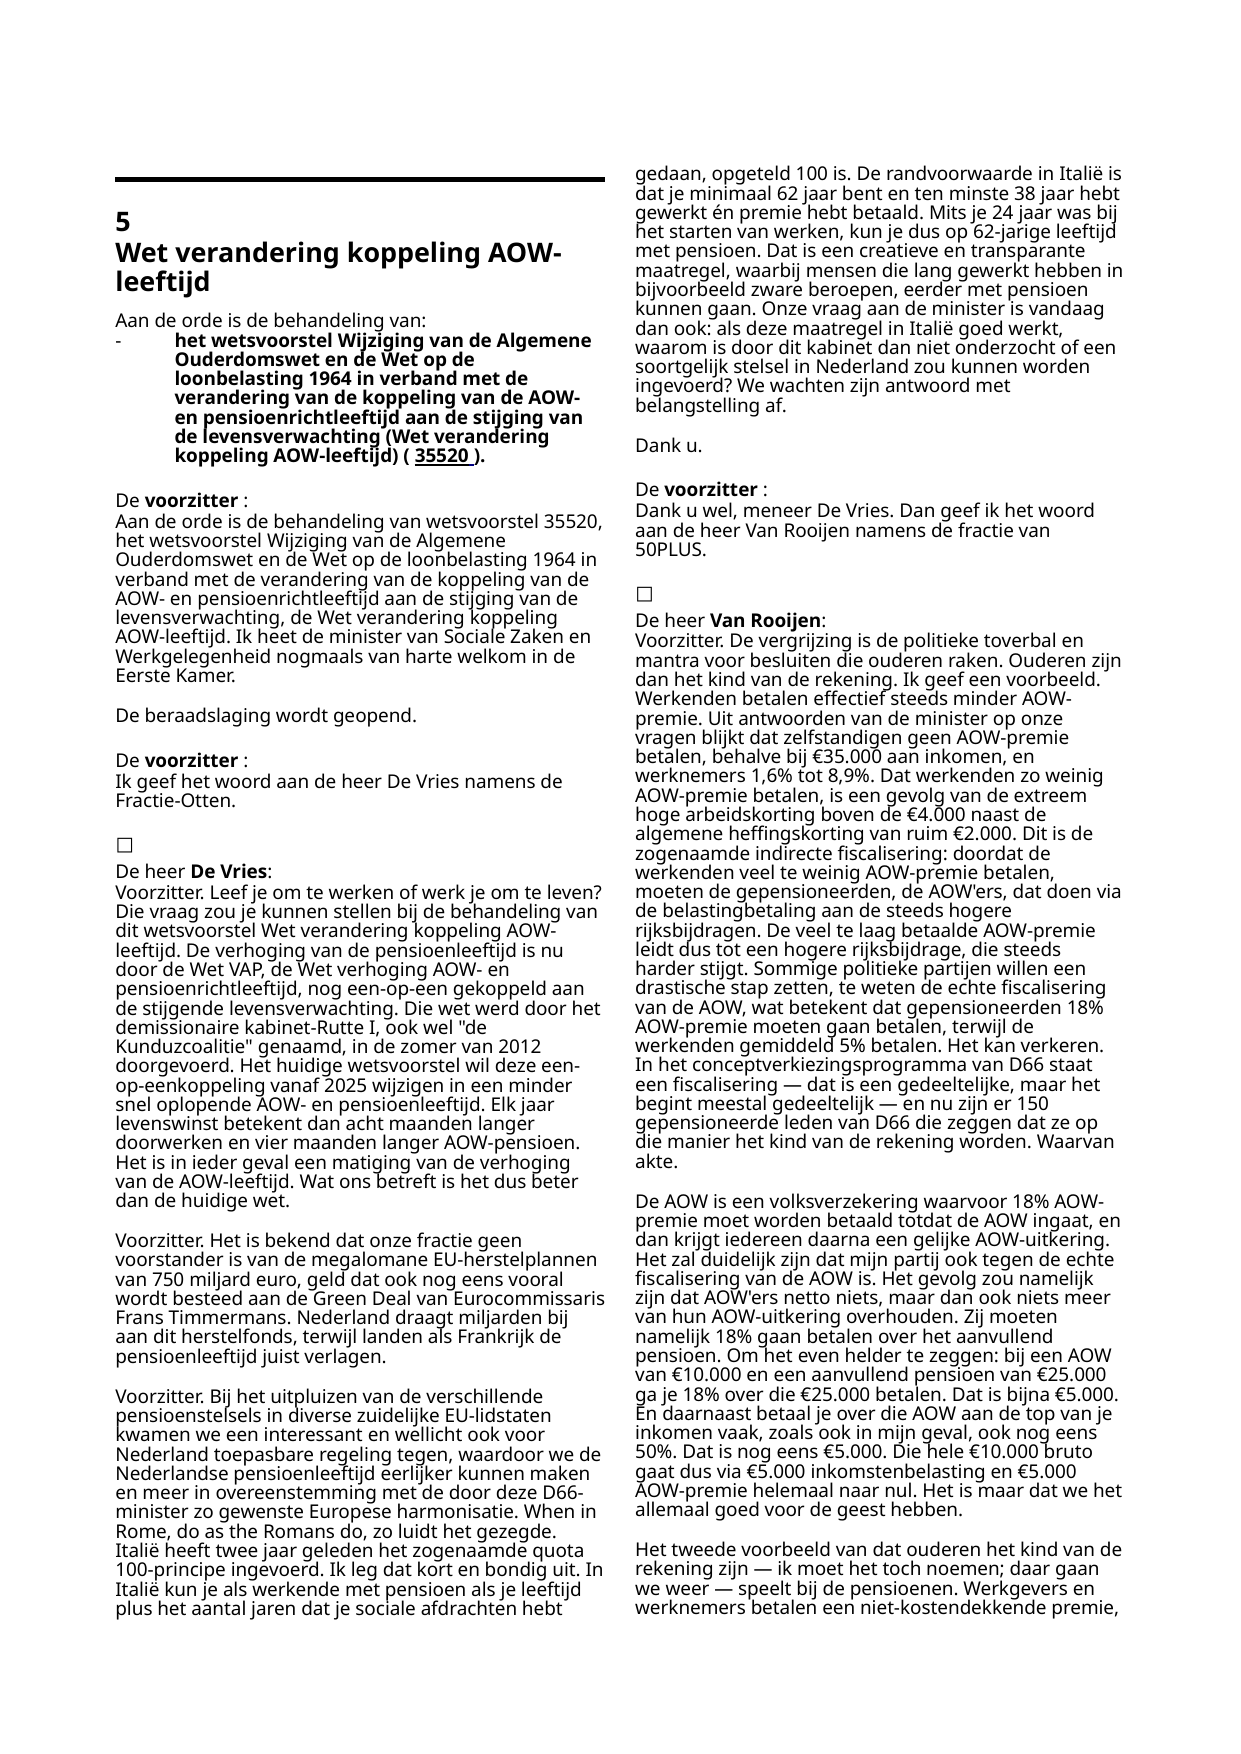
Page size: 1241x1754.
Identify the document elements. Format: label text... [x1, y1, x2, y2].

text Het tweede voorbeeld van dat ouderen het kind van de rekening zijn — ik moet het toch noemen; daar gaan we weer — speelt bij de pensioenen. Werkgevers en werknemers betalen een niet-kostendekkende premie, [635, 1541, 1125, 1618]
text Voorzitter. De vergrijzing is de politieke toverbal en mantra voor besluiten die ouderen raken. Ouderen zijn dan het kind van de rekening. Ik geef een voorbeeld. Werkenden betalen effectief steeds minder AOW-premie. Uit antwoorden van de minister op onze vragen blijkt dat zelfstandigen geen AOW-premie betalen, behalve bij €35.000 aan inkomen, en werknemers 1,6% tot 8,9%. Dat werkenden zo weinig AOW-premie betalen, is een gevolg van de extreem hoge arbeidskorting boven de €4.000 naast de algemene heffingskorting van ruim €2.000. Dit is de zogenaamde indirecte fiscalisering: doordat de werkenden veel te weinig AOW-premie betalen, moeten de gepensioneerden, de AOW'ers, dat doen via de belastingbetaling aan de steeds hogere rijksbijdragen. De veel te laag betaalde AOW-premie leidt dus tot een hogere rijksbijdrage, die steeds harder stijgt. Sommige politieke partijen willen een drastische stap zetten, te weten de echte fiscalisering van de AOW, wat betekent dat gepensioneerden 18% AOW-premie moeten gaan betalen, terwijl de werkenden gemiddeld 5% betalen. Het kan verkeren. In het conceptverkiezingsprogramma van D66 staat een fiscalisering — dat is een gedeeltelijke, maar het begint meestal gedeeltelijk — en nu zijn er 150 gepensioneerde leden van D66 die zeggen dat ze op die manier het kind van de rekening worden. Waarvan akte. [635, 632, 1125, 1172]
text De heer De Vries: [115, 858, 605, 884]
text De heer Van Rooijen: [635, 607, 1125, 632]
list het wetsvoorstel Wijziging van de Algemene Ouderdomswet en de Wet op de loonbelasting 1964 in verband met de verandering van de koppeling van de AOW- en pensioenrichtleeftijd aan de stijging van de levensverwachting (Wet verandering koppeling AOW-leeftijd) ( 35520 ). [115, 332, 605, 466]
text 5 [115, 203, 605, 239]
text De voorzitter : [115, 487, 605, 513]
text Aan de orde is de behandeling van wetsvoorstel 35520, het wetsvoorstel Wijziging van de Algemene Ouderdomswet en de Wet op de loonbelasting 1964 in verband met de verandering van de koppeling van de AOW- en pensioenrichtleeftijd aan de stijging van de levensverwachting, de Wet verandering koppeling AOW-leeftijd. Ik heet de minister van Sociale Zaken en Werkgelegenheid nogmaals van harte welkom in de Eerste Kamer. [115, 513, 605, 686]
text Aan de orde is de behandeling van: [115, 312, 605, 332]
text ⬜ [115, 832, 605, 858]
text Wet verandering koppeling AOW-leeftijd [115, 239, 605, 312]
text ⬜ [635, 581, 1125, 607]
text De AOW is een volksverzekering waarvoor 18% AOW-premie moet worden betaald totdat de AOW ingaat, en dan krijgt iedereen daarna een gelijke AOW-uitkering. Het zal duidelijk zijn dat mijn partij ook tegen de echte fiscalisering van de AOW is. Het gevolg zou namelijk zijn dat AOW'ers netto niets, maar dan ook niets meer van hun AOW-uitkering overhouden. Zij moeten namelijk 18% gaan betalen over het aanvullend pensioen. Om het even helder te zeggen: bij een AOW van €10.000 en een aanvullend pensioen van €25.000 ga je 18% over die €25.000 betalen. Dat is bijna €5.000. En daarnaast betaal je over die AOW aan de top van je inkomen vaak, zoals ook in mijn geval, ook nog eens 50%. Dat is nog eens €5.000. Die hele €10.000 bruto gaat dus via €5.000 inkomstenbelasting en €5.000 AOW-premie helemaal naar nul. Het is maar dat we het allemaal goed voor de geest hebben. [635, 1193, 1125, 1520]
text De voorzitter : [635, 477, 1125, 502]
text Ik geef het woord aan de heer De Vries namens de Fractie-Otten. [115, 773, 605, 812]
text Voorzitter. Bij het uitpluizen van de verschillende pensioenstelsels in diverse zuidelijke EU-lidstaten kwamen we een interessant en wellicht ook voor Nederland toepasbare regeling tegen, waardoor we de Nederlandse pensioenleeftijd eerlijker kunnen maken en meer in overeenstemming met de door deze D66-minister zo gewenste Europese harmonisatie. When in Rome, do as the Romans do, zo luidt het gezegde. Italië heeft twee jaar geleden het zogenaamde quota 100-principe ingevoerd. Ik leg dat kort en bondig uit. In Italië kun je als werkende met pensioen als je leeftijd plus het aantal jaren dat je sociale afdrachten hebt [115, 1388, 605, 1619]
text Dank u. [635, 437, 1125, 456]
text Voorzitter. Het is bekend dat onze fractie geen voorstander is van de megalomane EU-herstelplannen van 750 miljard euro, geld dat ook nog eens vooral wordt besteed aan de Green Deal van Eurocommissaris Frans Timmermans. Nederland draagt miljarden bij aan dit herstelfonds, terwijl landen als Frankrijk de pensioenleeftijd juist verlagen. [115, 1232, 605, 1367]
text De voorzitter : [115, 747, 605, 773]
text De beraadslaging wordt geopend. [115, 707, 605, 726]
text Dank u wel, meneer De Vries. Dan geef ik het woord aan de heer Van Rooijen namens de fractie van 50PLUS. [635, 502, 1125, 560]
text gedaan, opgeteld 100 is. De randvoorwaarde in Italië is dat je minimaal 62 jaar bent en ten minste 38 jaar hebt gewerkt én premie hebt betaald. Mits je 24 jaar was bij het starten van werken, kun je dus op 62-jarige leeftijd met pensioen. Dat is een creatieve en transparante maatregel, waarbij mensen die lang gewerkt hebben in bijvoorbeeld zware beroepen, eerder met pensioen kunnen gaan. Onze vraag aan de minister is vandaag dan ook: als deze maatregel in Italië goed werkt, waarom is door dit kabinet dan niet onderzocht of een soortgelijk stelsel in Nederland zou kunnen worden ingevoerd? We wachten zijn antwoord met belangstelling af. [635, 165, 1125, 416]
text Voorzitter. Leef je om te werken of werk je om te leven? Die vraag zou je kunnen stellen bij de behandeling van dit wetsvoorstel Wet verandering koppeling AOW-leeftijd. De verhoging van de pensioenleeftijd is nu door de Wet VAP, de Wet verhoging AOW- en pensioenrichtleeftijd, nog een-op-een gekoppeld aan de stijgende levensverwachting. Die wet werd door het demissionaire kabinet-Rutte I, ook wel "de Kunduzcoalitie" genaamd, in de zomer van 2012 doorgevoerd. Het huidige wetsvoorstel wil deze een-op-eenkoppeling vanaf 2025 wijzigen in een minder snel oplopende AOW- en pensioenleeftijd. Elk jaar levenswinst betekent dan acht maanden langer doorwerken en vier maanden langer AOW-pensioen. Het is in ieder geval een matiging van de verhoging van de AOW-leeftijd. Wat ons betreft is het dus beter dan de huidige wet. [115, 884, 605, 1211]
